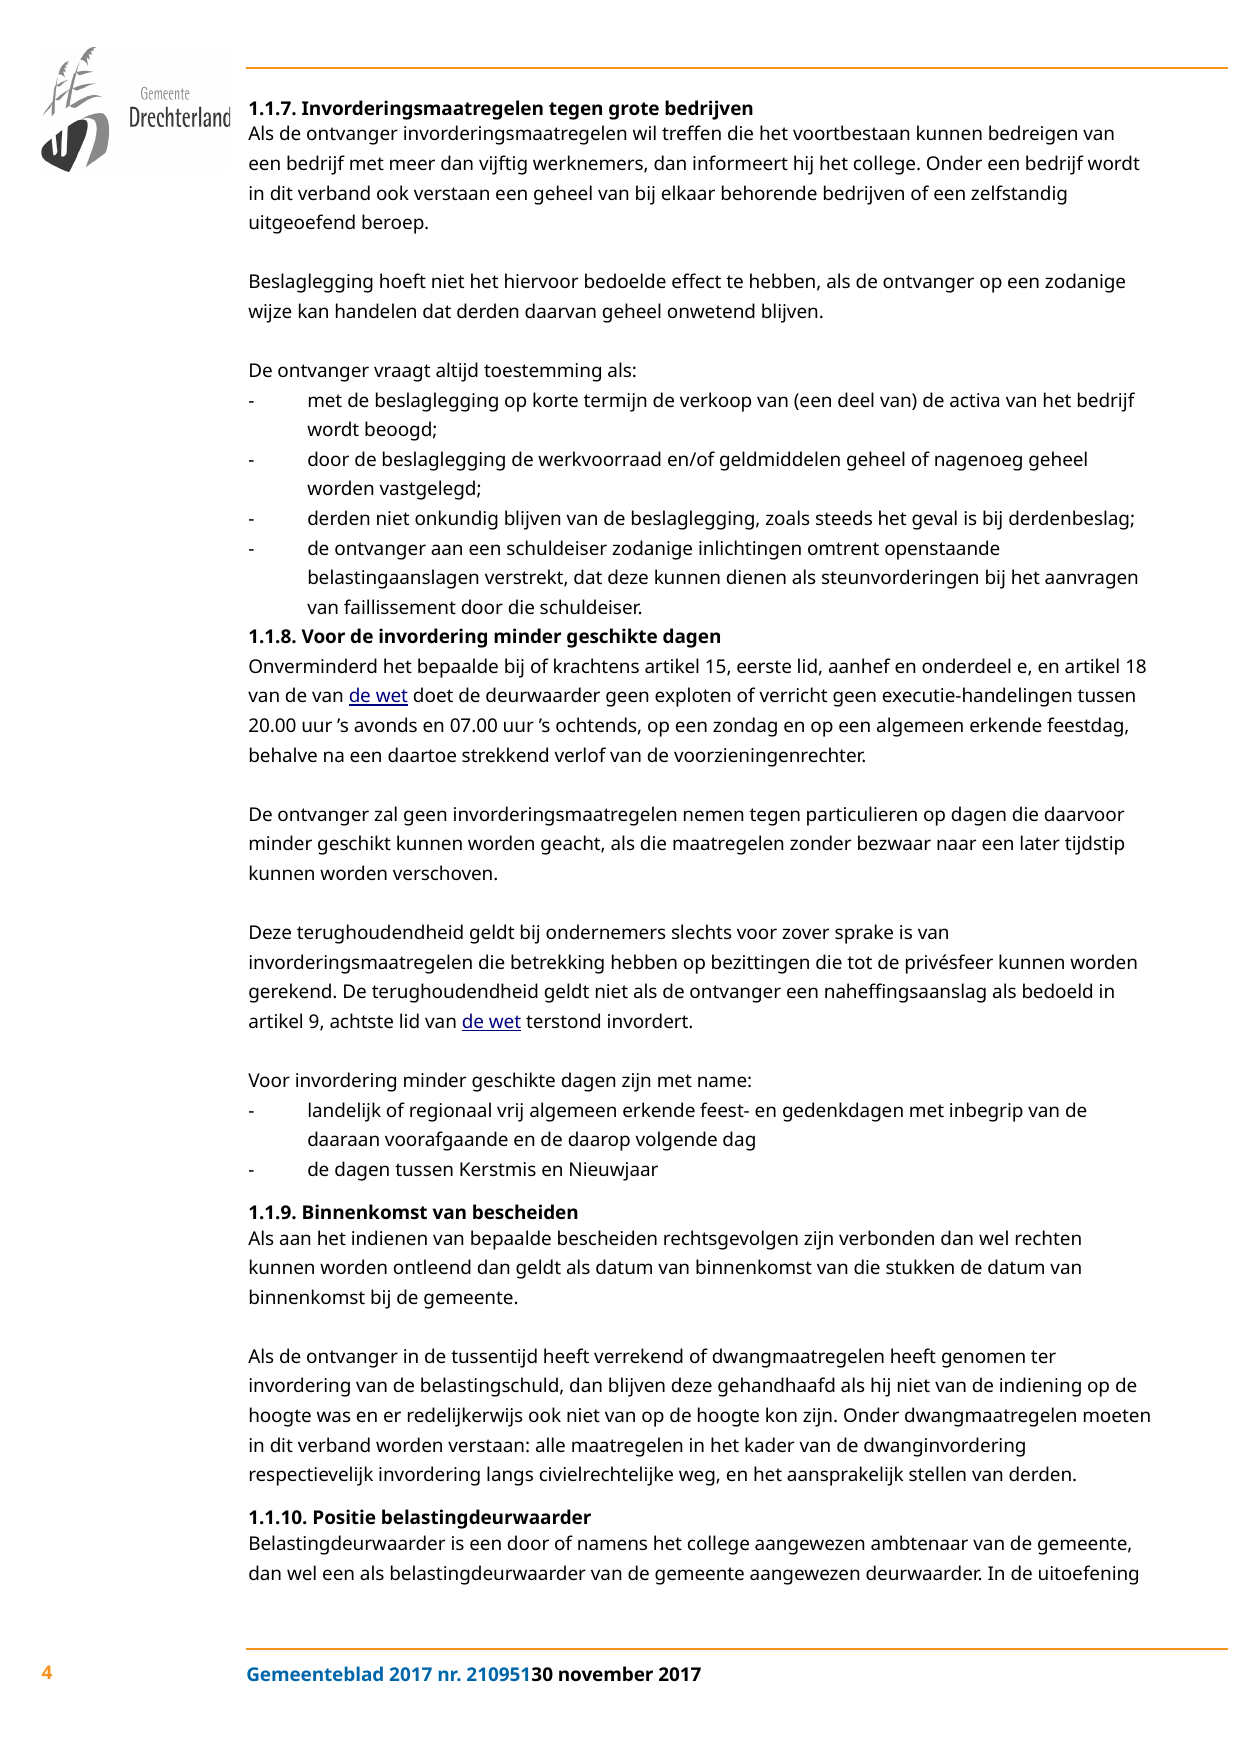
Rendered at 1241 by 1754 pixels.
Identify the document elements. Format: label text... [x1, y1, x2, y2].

text Voor invordering minder geschikte dagen zijn met name: [248, 1067, 1152, 1093]
list met de beslaglegging op korte termijn de verkoop van (een deel van) de activa van het bedrijf wordt beoogd; [248, 387, 1152, 442]
list landelijk of regionaal vrij algemeen erkende feest- en gedenkdagen met inbegrip van de daaraan voorafgaande en de daarop volgende dag [248, 1097, 1152, 1152]
picture [41, 47, 231, 172]
text Beslaglegging hoeft niet het hiervoor bedoelde effect te hebben, als de ontvanger op een zodanige wijze kan handelen dat derden daarvan geheel onwetend blijven. [248, 268, 1152, 324]
list door de beslaglegging de werkvoorraad en/of geldmiddelen geheel of nagenoeg geheel worden vastgelegd; [248, 446, 1152, 501]
text Onverminderd het bepaalde bij of krachtens artikel 15, eerste lid, aanhef en onderdeel e, en artikel 18 van de van de wet doet de deurwaarder geen exploten of verricht geen executie-handelingen tussen 20.00 uur ’s avonds en 07.00 uur ’s ochtends, op een zondag en op een algemeen erkende feestdag, behalve na een daartoe strekkend verlof van de voorzieningenrechter. [248, 653, 1152, 767]
list de dagen tussen Kerstmis en Nieuwjaar [248, 1156, 1152, 1182]
text 1.1.7. Invorderingsmaatregelen tegen grote bedrijven [248, 95, 1152, 121]
text Deze terughoudendheid geldt bij ondernemers slechts voor zover sprake is van invorderingsmaatregelen die betrekking hebben op bezittingen die tot de privésfeer kunnen worden gerekend. De terughoudendheid geldt niet als de ontvanger een naheffingsaanslag als bedoeld in artikel 9, achtste lid van de wet terstond invordert. [248, 919, 1152, 1034]
list derden niet onkundig blijven van de beslaglegging, zoals steeds het geval is bij derdenbeslag; [248, 505, 1152, 531]
text 1.1.10. Positie belastingdeurwaarder [248, 1504, 1152, 1530]
text De ontvanger vraagt altijd toestemming als: [248, 357, 1152, 383]
text Belastingdeurwaarder is een door of namens het college aangewezen ambtenaar van de gemeente, dan wel een als belastingdeurwaarder van de gemeente aangewezen deurwaarder. In de uitoefening [248, 1530, 1152, 1586]
text De ontvanger zal geen invorderingsmaatregelen nemen tegen particulieren op dagen die daarvoor minder geschikt kunnen worden geacht, als die maatregelen zonder bezwaar naar een later tijdstip kunnen worden verschoven. [248, 801, 1152, 886]
text Als de ontvanger invorderingsmaatregelen wil treffen die het voortbestaan kunnen bedreigen van een bedrijf met meer dan vijftig werknemers, dan informeert hij het college. Onder een bedrijf wordt in dit verband ook verstaan een geheel van bij elkaar behorende bedrijven of een zelfstandig uitgeoefend beroep. [248, 121, 1152, 235]
text 1.1.8. Voor de invordering minder geschikte dagen [248, 623, 1152, 649]
list de ontvanger aan een schuldeiser zodanige inlichtingen omtrent openstaande belastingaanslagen verstrekt, dat deze kunnen dienen als steunvorderingen bij het aanvragen van faillissement door die schuldeiser. [248, 535, 1152, 619]
text Als aan het indienen van bepaalde bescheiden rechtsgevolgen zijn verbonden dan wel rechten kunnen worden ontleend dan geldt als datum van binnenkomst van die stukken de datum van binnenkomst bij de gemeente. [248, 1225, 1152, 1310]
text Als de ontvanger in de tussentijd heeft verrekend of dwangmaatregelen heeft genomen ter invordering van de belastingschuld, dan blijven deze gehandhaafd als hij niet van de indiening op de hoogte was en er redelijkerwijs ook niet van op de hoogte kon zijn. Onder dwangmaatregelen moeten in dit verband worden verstaan: alle maatregelen in het kader van de dwanginvordering respectievelijk invordering langs civielrechtelijke weg, en het aansprakelijk stellen van derden. [248, 1343, 1152, 1487]
text 1.1.9. Binnenkomst van bescheiden [248, 1199, 1152, 1225]
